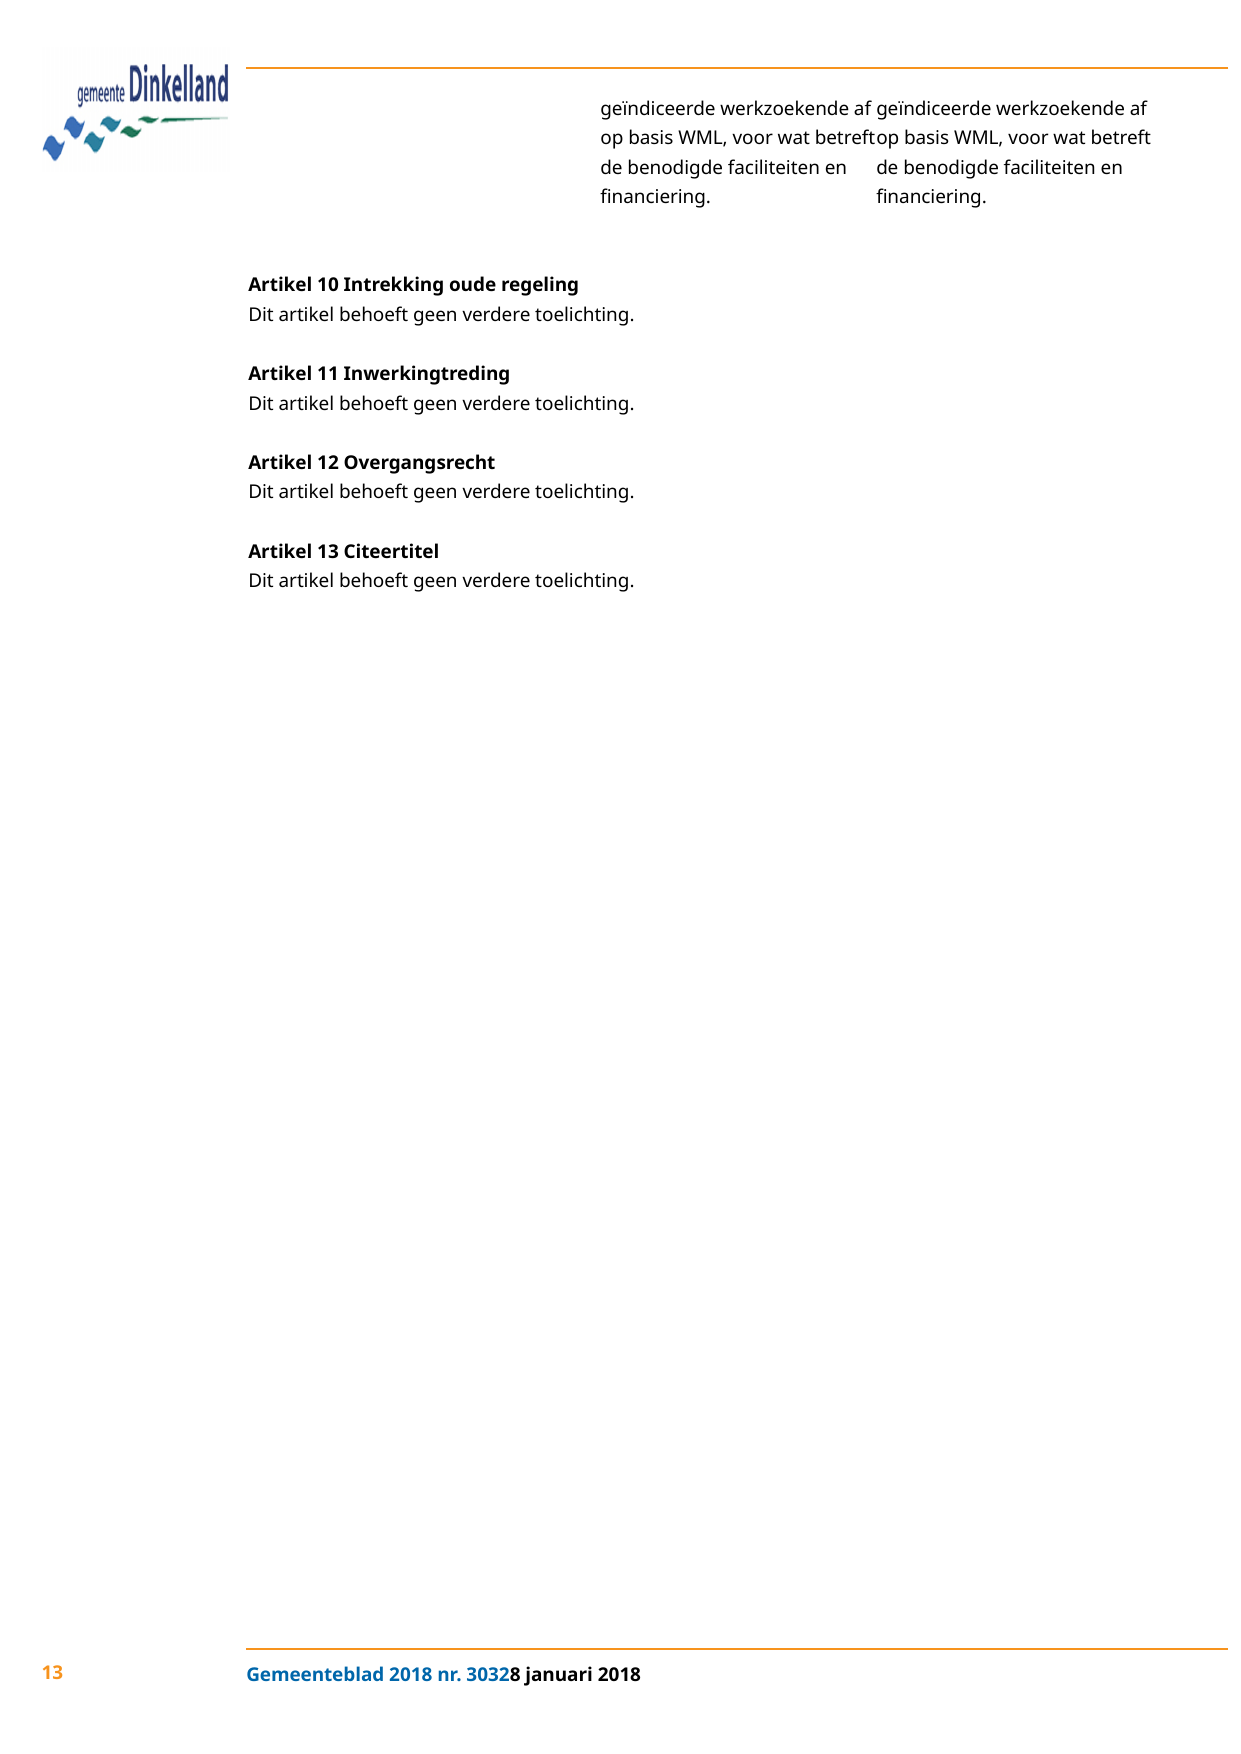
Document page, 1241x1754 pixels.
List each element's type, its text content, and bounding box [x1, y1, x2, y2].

text Artikel 13 Citeertitel [248, 538, 1152, 564]
text Dit artikel behoeft geen verdere toelichting. [248, 567, 1152, 593]
table_cell geïndiceerde werkzoekende af op basis WML, voor wat betreft de benodigde faciliteiten en financiering. [876, 95, 1152, 209]
picture [41, 47, 231, 172]
text Artikel 11 Inwerkingtreding [248, 360, 1152, 386]
table_cell [424, 95, 600, 209]
table_cell geïndiceerde werkzoekende af op basis WML, voor wat betreft de benodigde faciliteiten en financiering. [600, 95, 876, 209]
text Dit artikel behoeft geen verdere toelichting. [248, 479, 1152, 504]
text Artikel 10 Intrekking oude regeling [248, 272, 1152, 297]
text Dit artikel behoeft geen verdere toelichting. [248, 390, 1152, 416]
text Artikel 12 Overgangsrecht [248, 449, 1152, 475]
table_cell [248, 95, 424, 209]
text Dit artikel behoeft geen verdere toelichting. [248, 301, 1152, 327]
